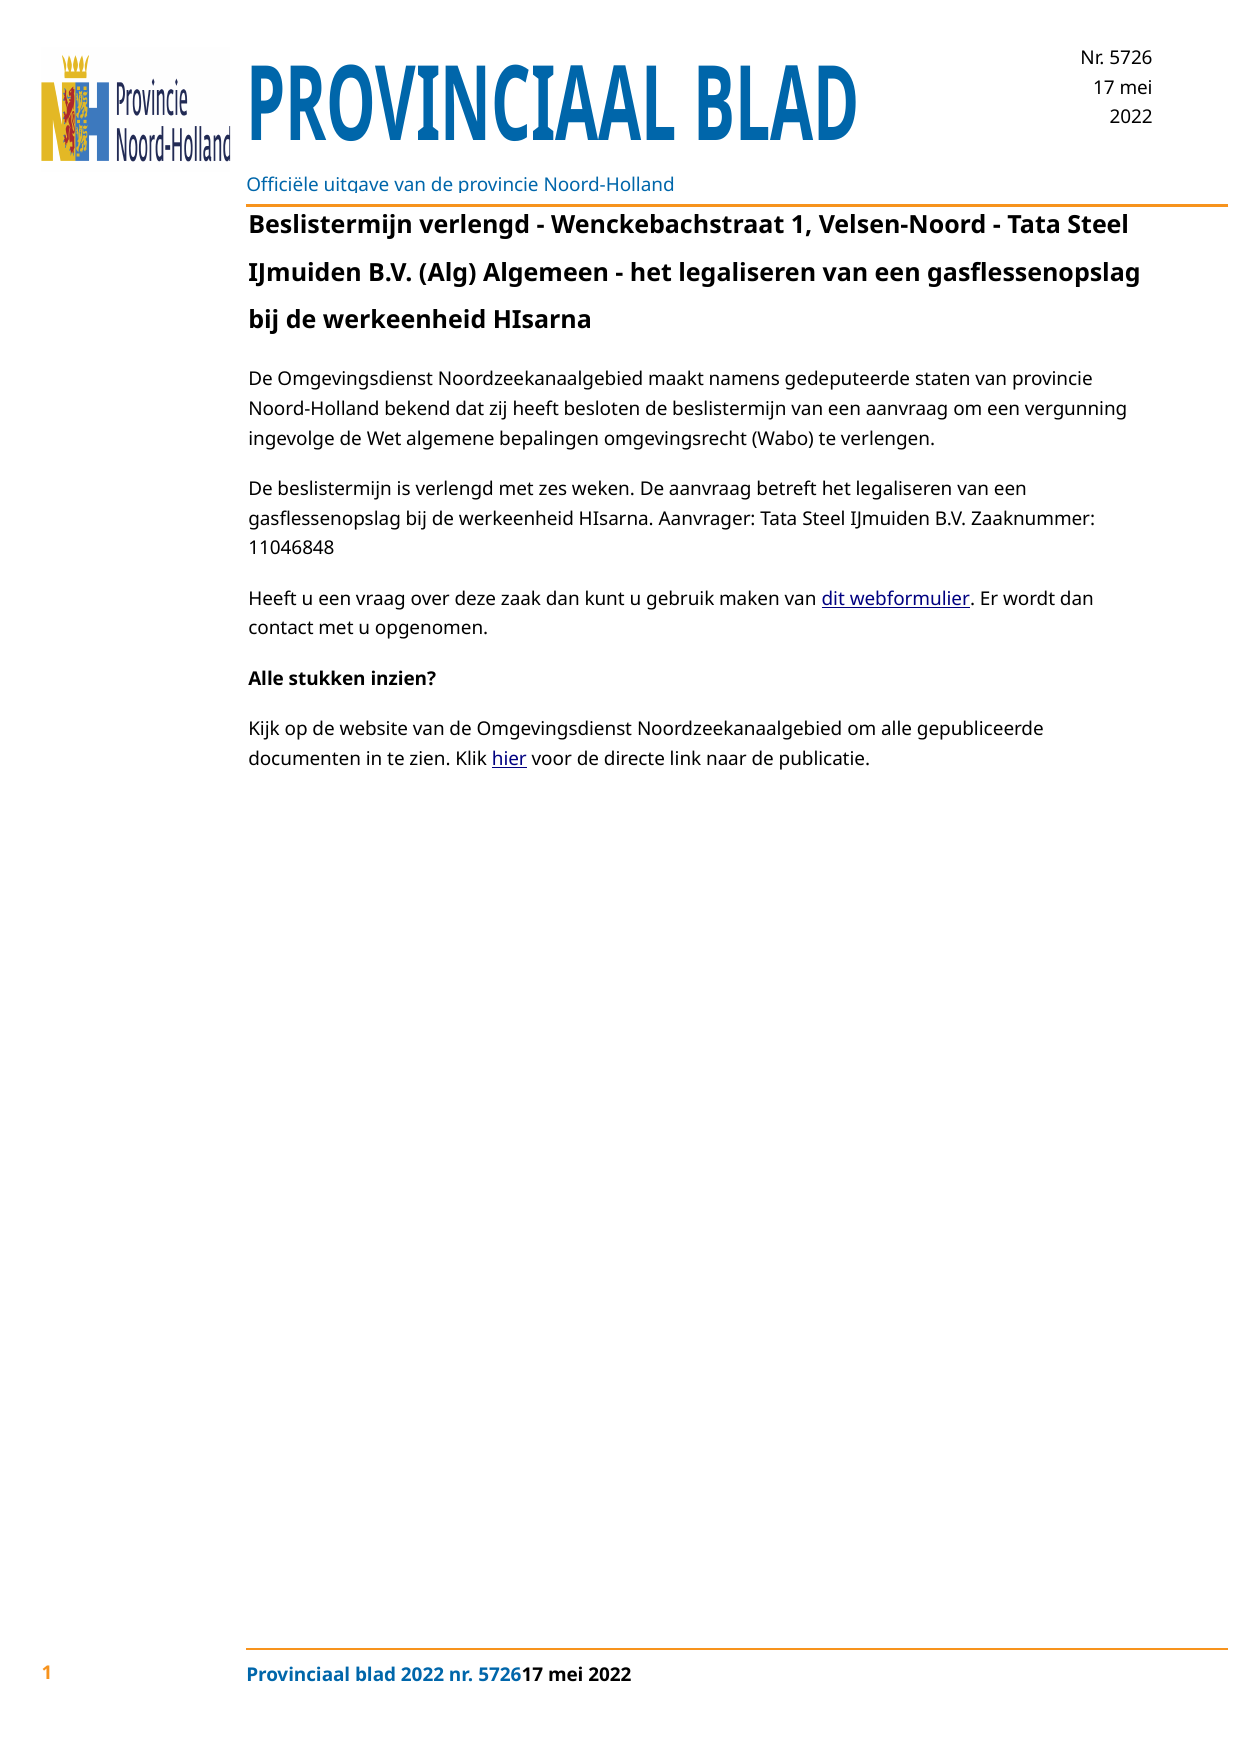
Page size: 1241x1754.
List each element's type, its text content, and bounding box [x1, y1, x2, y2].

text Heeft u een vraag over deze zaak dan kunt u gebruik maken van dit webformulier. Er wordt dan contact met u opgenomen. [248, 585, 1152, 640]
text De beslistermijn is verlengd met zes weken. De aanvraag betreft het legaliseren van een gasflessenopslag bij de werkeenheid HIsarna. Aanvrager: Tata Steel IJmuiden B.V. Zaaknummer: 11046848 [248, 475, 1152, 560]
text Kijk op de website van de Omgevingsdienst Noordzeekanaalgebied om alle gepubliceerde documenten in te zien. Klik hier voor de directe link naar de publicatie. [248, 715, 1152, 770]
text De Omgevingsdienst Noordzeekanaalgebied maakt namens gedeputeerde staten van provincie Noord-Holland bekend dat zij heeft besloten de beslistermijn van een aanvraag om een vergunning ingevolge de Wet algemene bepalingen omgevingsrecht (Wabo) te verlengen. [248, 366, 1152, 450]
text Beslistermijn verlengd - Wenckebachstraat 1, Velsen-Noord - Tata Steel IJmuiden B.V. (Alg) Algemeen - het legaliseren van een gasflessenopslag bij de werkeenheid HIsarna [248, 207, 1152, 336]
text Alle stukken inzien? [248, 665, 1152, 690]
picture [41, 47, 231, 172]
